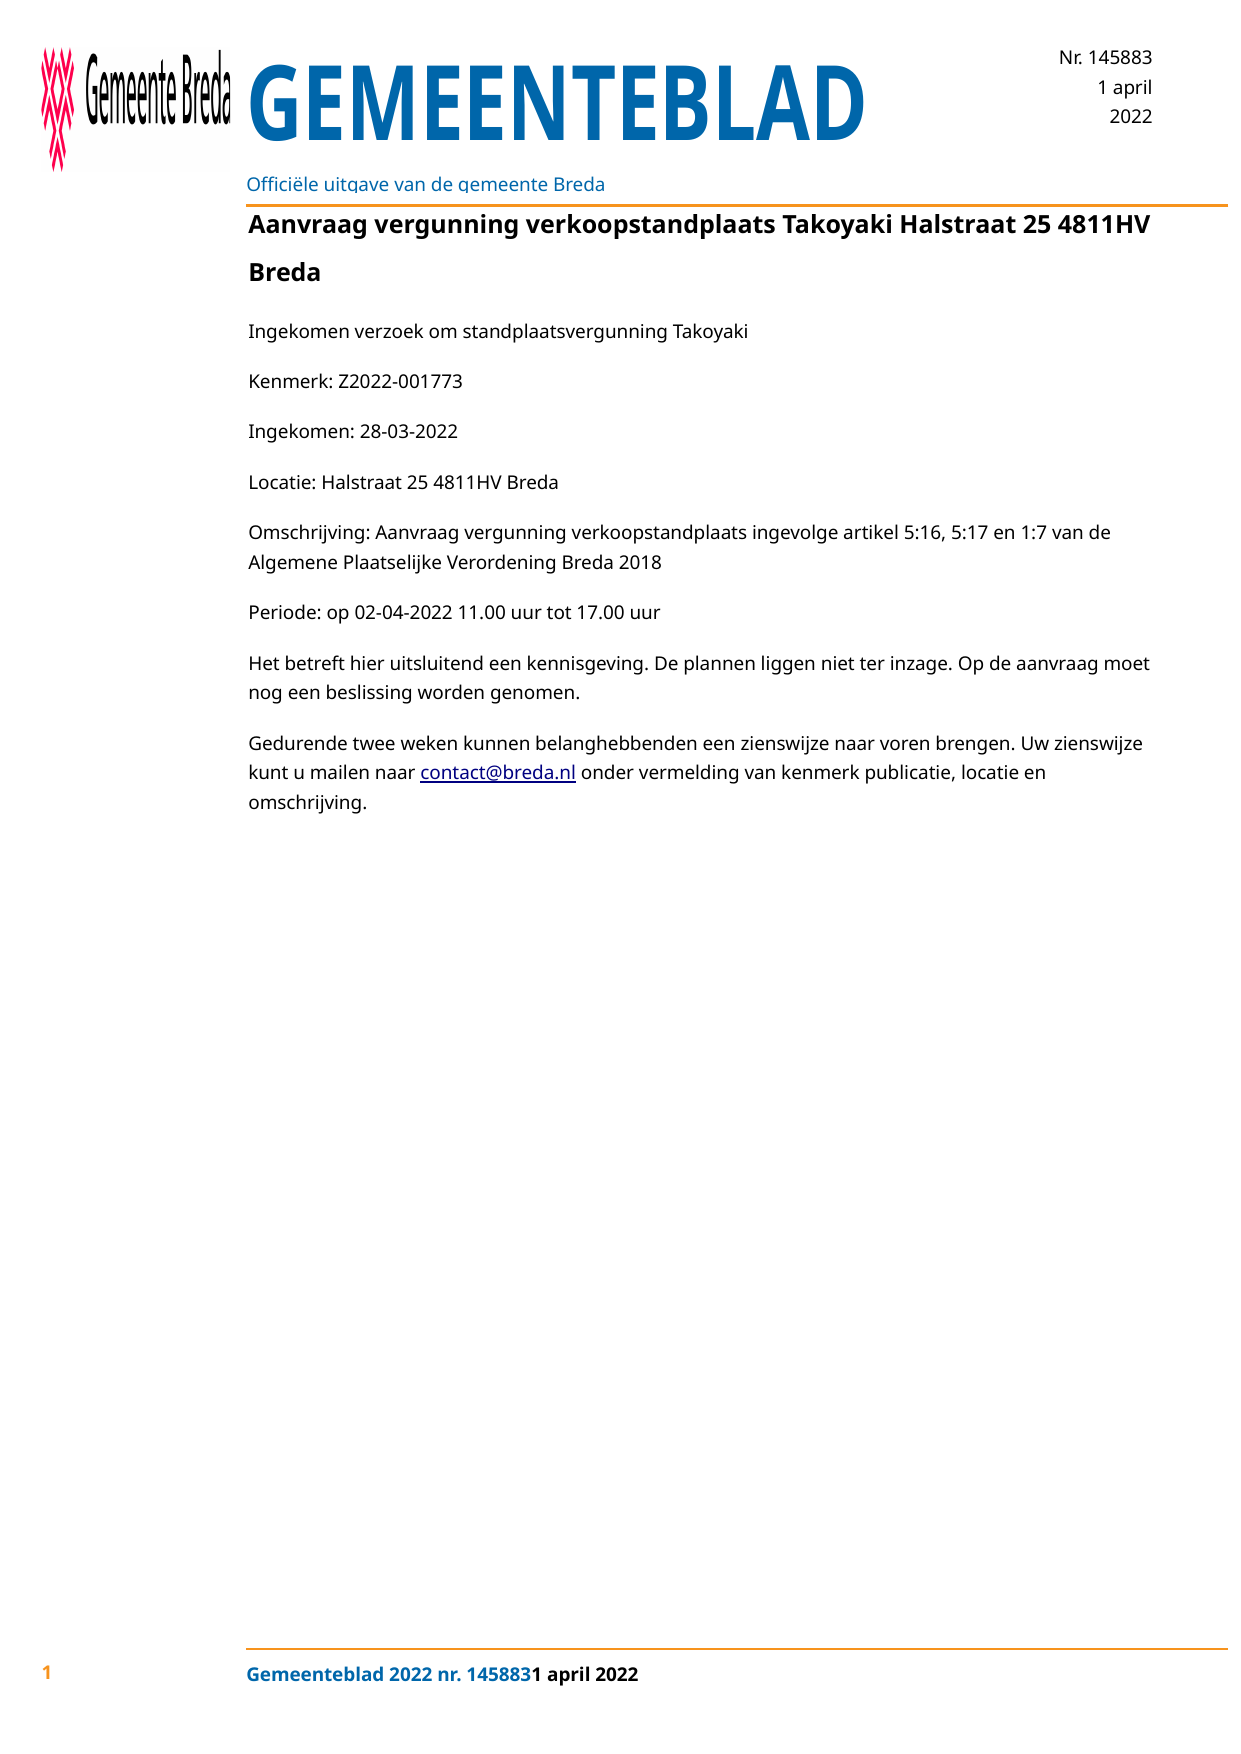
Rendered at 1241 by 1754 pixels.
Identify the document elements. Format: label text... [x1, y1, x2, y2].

text Omschrijving: Aanvraag vergunning verkoopstandplaats ingevolge artikel 5:16, 5:17 en 1:7 van de Algemene Plaatselijke Verordening Breda 2018 [248, 519, 1152, 575]
text Kenmerk: Z2022-001773 [248, 368, 1152, 394]
text Ingekomen verzoek om standplaatsvergunning Takoyaki [248, 318, 1152, 344]
text Gedurende twee weken kunnen belanghebbenden een zienswijze naar voren brengen. Uw zienswijze kunt u mailen naar contact@breda.nl onder vermelding van kenmerk publicatie, locatie en omschrijving. [248, 730, 1152, 815]
text Locatie: Halstraat 25 4811HV Breda [248, 469, 1152, 495]
text Aanvraag vergunning verkoopstandplaats Takoyaki Halstraat 25 4811HV Breda [248, 207, 1152, 288]
text Periode: op 02-04-2022 11.00 uur tot 17.00 uur [248, 599, 1152, 625]
picture [41, 47, 231, 172]
text Ingekomen: 28-03-2022 [248, 419, 1152, 444]
text Het betreft hier uitsluitend een kennisgeving. De plannen liggen niet ter inzage. Op de aanvraag moet nog een beslissing worden genomen. [248, 650, 1152, 705]
